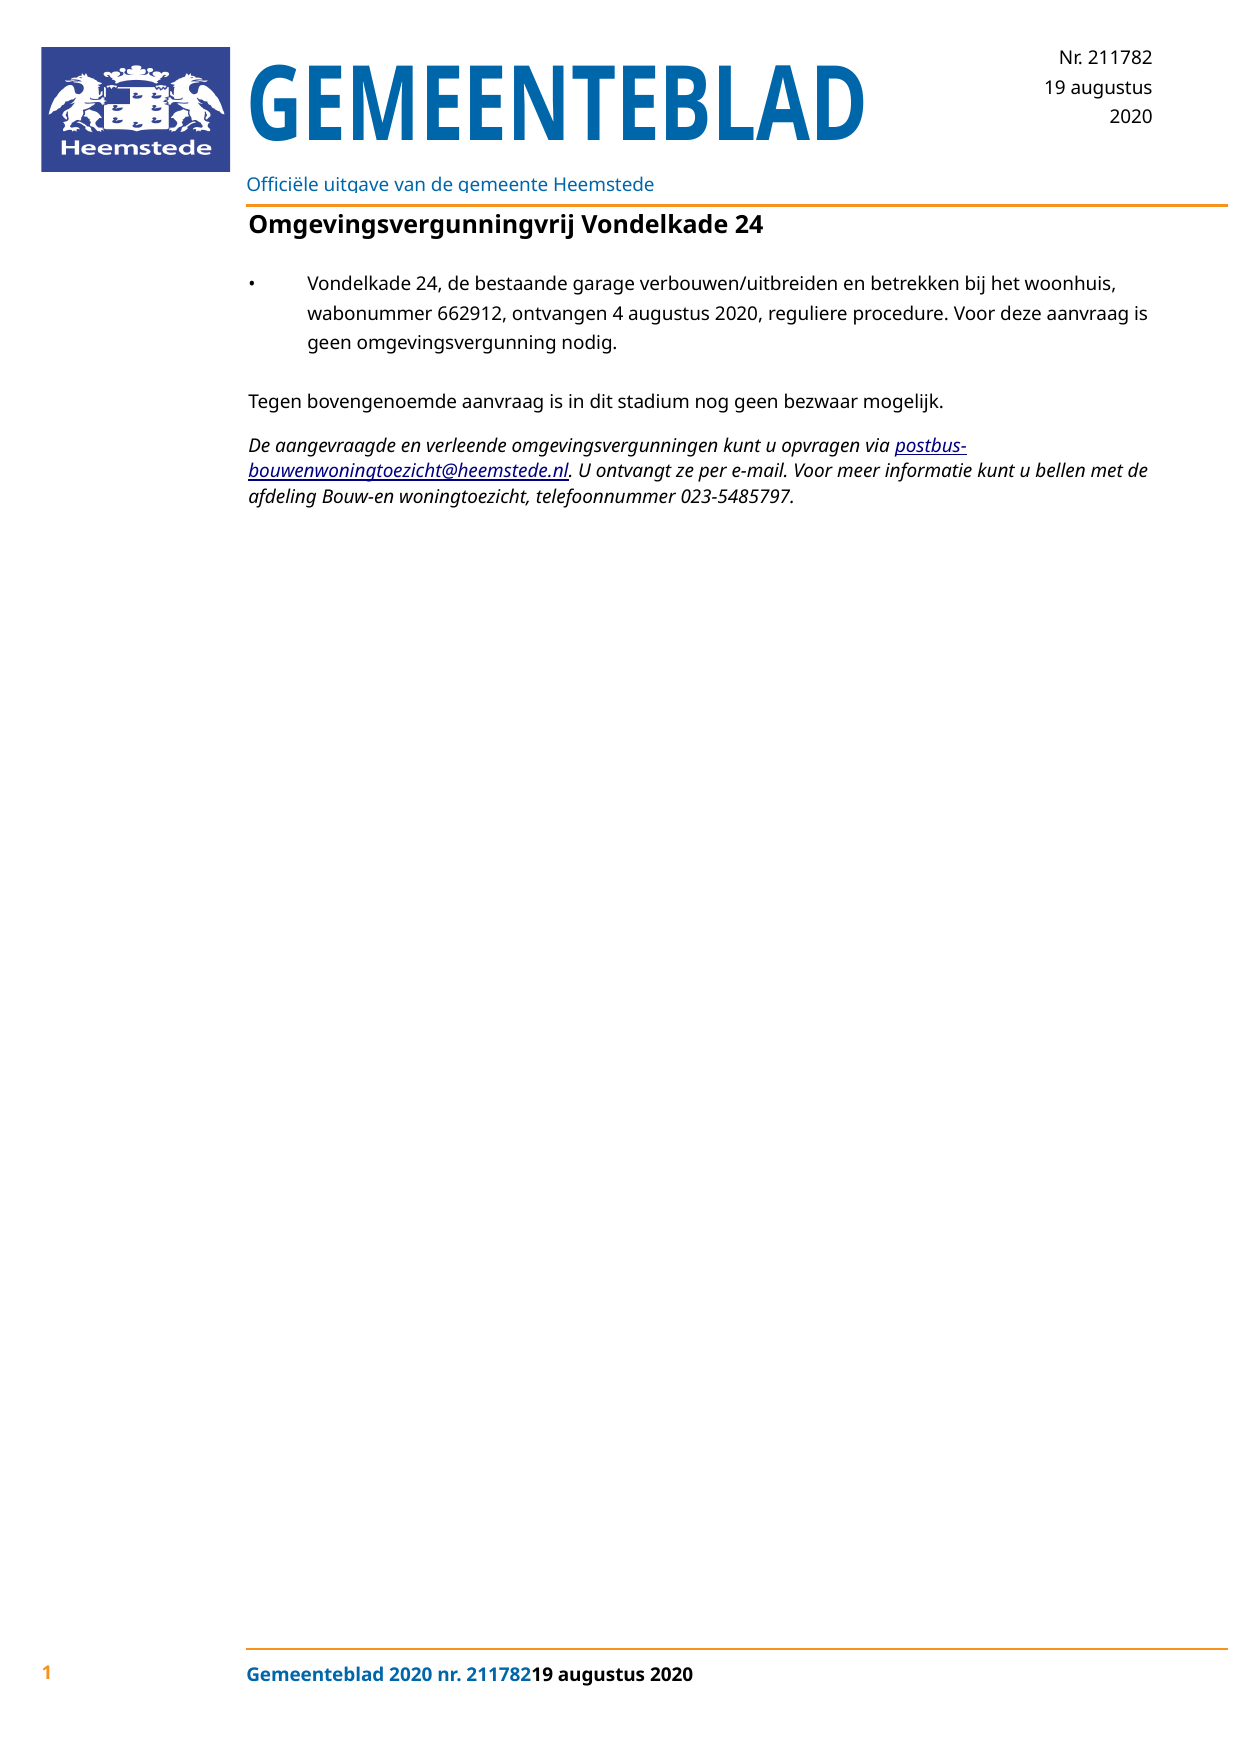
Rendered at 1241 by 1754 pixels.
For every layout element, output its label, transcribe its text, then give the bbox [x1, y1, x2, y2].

picture [41, 47, 231, 172]
text De aangevraagde en verleende omgevingsvergunningen kunt u opvragen via postbus-bouwenwoningtoezicht@heemstede.nl. U ontvangt ze per e-mail. Voor meer informatie kunt u bellen met de afdeling Bouw-en woningtoezicht, telefoonnummer 023-5485797. [248, 432, 1152, 509]
text Omgevingsvergunningvrij Vondelkade 24 [248, 207, 1152, 241]
list Vondelkade 24, de bestaande garage verbouwen/uitbreiden en betrekken bij het woonhuis, wabonummer 662912, ontvangen 4 augustus 2020, reguliere procedure. Voor deze aanvraag is geen omgevingsvergunning nodig. [248, 270, 1152, 355]
text Tegen bovengenoemde aanvraag is in dit stadium nog geen bezwaar mogelijk. [248, 389, 1152, 414]
